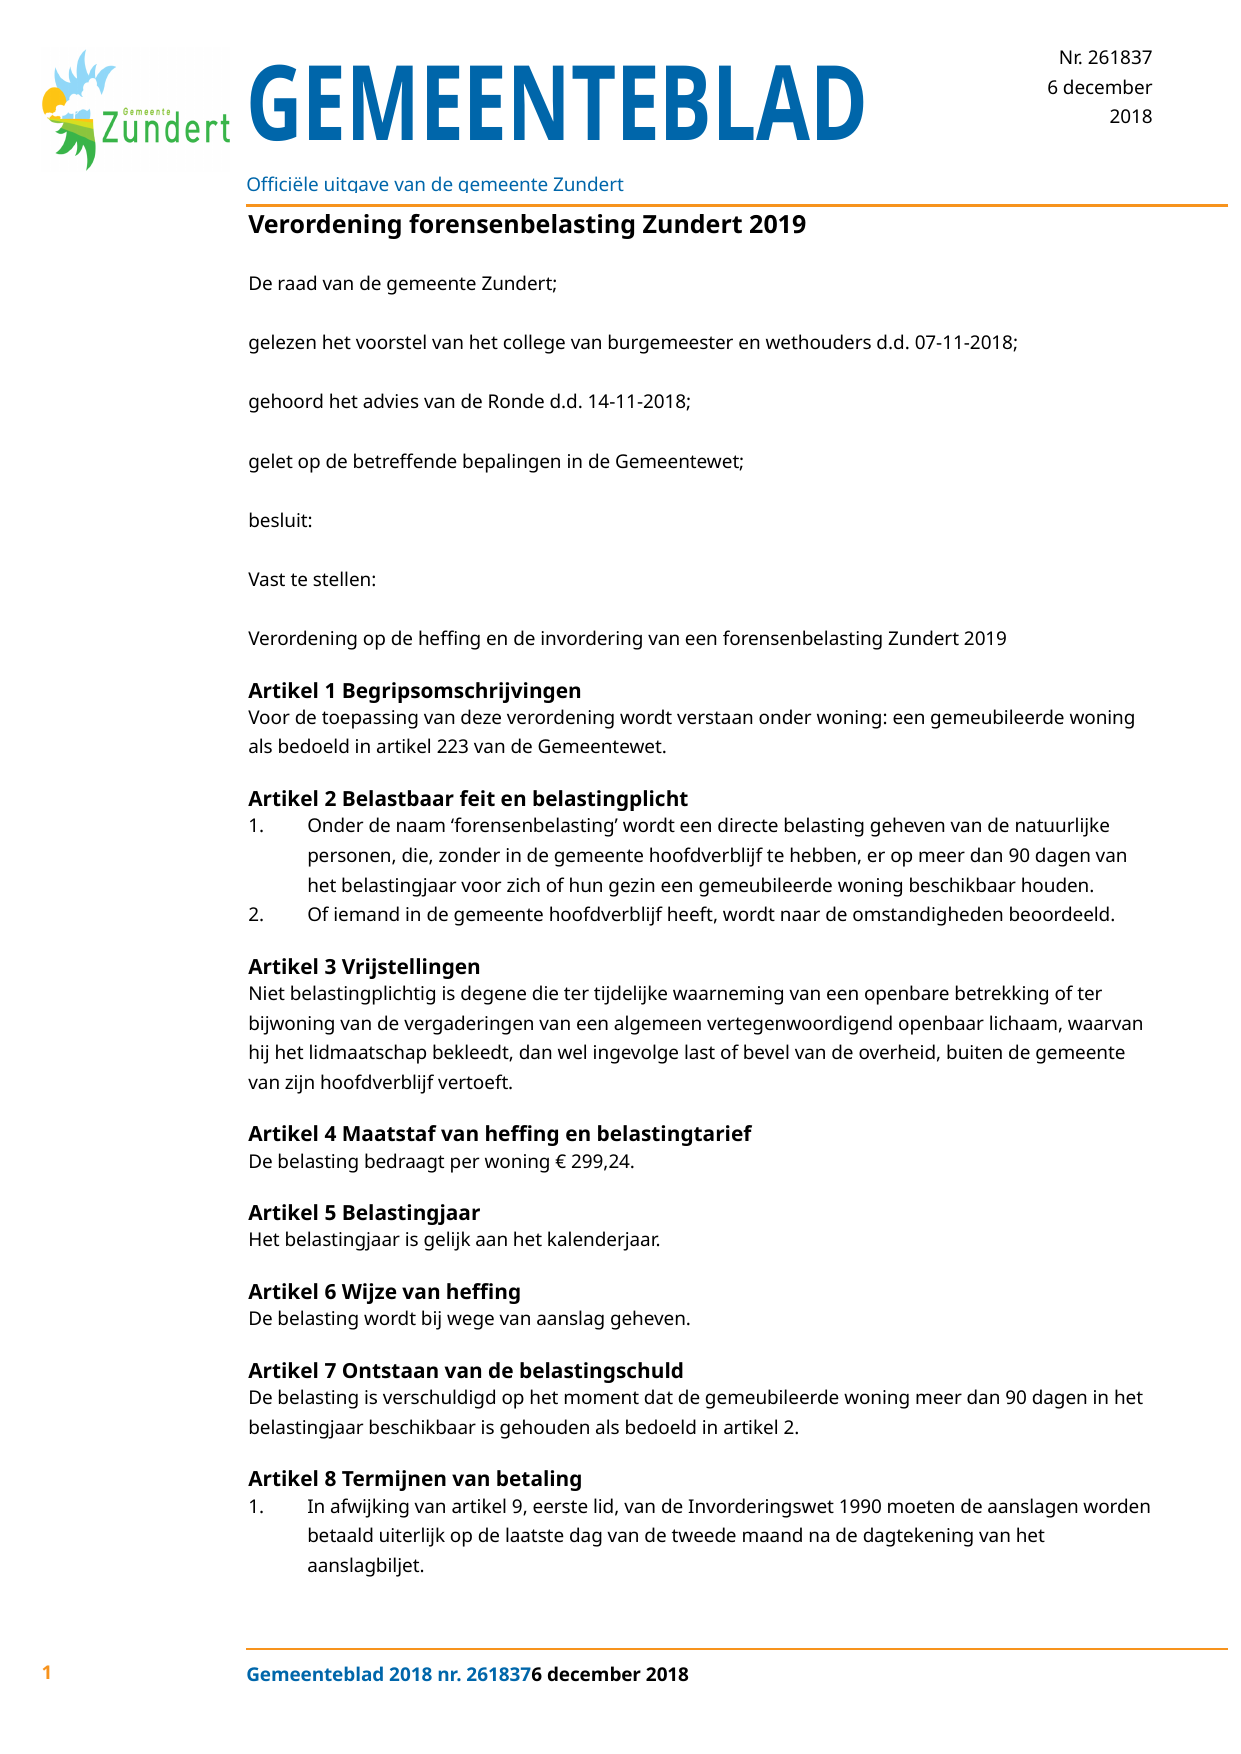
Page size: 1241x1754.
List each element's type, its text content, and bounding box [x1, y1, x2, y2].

list Of iemand in de gemeente hoofdverblijf heeft, wordt naar de omstandigheden beoordeeld. [248, 901, 1152, 927]
text Artikel 1 Begripsomschrijvingen [248, 676, 1152, 704]
text Artikel 7 Ontstaan van de belastingschuld [248, 1356, 1152, 1384]
picture [41, 47, 231, 172]
text Artikel 8 Termijnen van betaling [248, 1464, 1152, 1493]
text Artikel 4 Maatstaf van heffing en belastingtarief [248, 1119, 1152, 1148]
text gelet op de betreffende bepalingen in de Gemeentewet; [248, 448, 1152, 473]
text Artikel 6 Wijze van heffing [248, 1277, 1152, 1306]
text Verordening op de heffing en de invordering van een forensenbelasting Zundert 2019 [248, 625, 1152, 651]
list In afwijking van artikel 9, eerste lid, van de Invorderingswet 1990 moeten de aanslagen worden betaald uiterlijk op de laatste dag van de tweede maand na de dagtekening van het aanslagbiljet. [248, 1493, 1152, 1578]
text Het belastingjaar is gelijk aan het kalenderjaar. [248, 1227, 1152, 1252]
text De raad van de gemeente Zundert; [248, 270, 1152, 296]
text De belasting wordt bij wege van aanslag geheven. [248, 1306, 1152, 1331]
text De belasting is verschuldigd op het moment dat de gemeubileerde woning meer dan 90 dagen in het belastingjaar beschikbaar is gehouden als bedoeld in artikel 2. [248, 1384, 1152, 1440]
text Artikel 2 Belastbaar feit en belastingplicht [248, 784, 1152, 813]
list Onder de naam ‘forensenbelasting’ wordt een directe belasting geheven van de natuurlijke personen, die, zonder in de gemeente hoofdverblijf te hebben, er op meer dan 90 dagen van het belastingjaar voor zich of hun gezin een gemeubileerde woning beschikbaar houden. [248, 813, 1152, 897]
text De belasting bedraagt per woning € 299,24. [248, 1148, 1152, 1173]
text gelezen het voorstel van het college van burgemeester en wethouders d.d. 07-11-2018; [248, 329, 1152, 355]
text Vast te stellen: [248, 566, 1152, 592]
text besluit: [248, 507, 1152, 533]
text Voor de toepassing van deze verordening wordt verstaan onder woning: een gemeubileerde woning als bedoeld in artikel 223 van de Gemeentewet. [248, 704, 1152, 759]
text Artikel 3 Vrijstellingen [248, 952, 1152, 980]
text Artikel 5 Belastingjaar [248, 1198, 1152, 1227]
text Niet belastingplichtig is degene die ter tijdelijke waarneming van een openbare betrekking of ter bijwoning van de vergaderingen van een algemeen vertegenwoordigend openbaar lichaam, waarvan hij het lidmaatschap bekleedt, dan wel ingevolge last of bevel van de overheid, buiten de gemeente van zijn hoofdverblijf vertoeft. [248, 980, 1152, 1095]
text Verordening forensenbelasting Zundert 2019 [248, 207, 1152, 241]
text gehoord het advies van de Ronde d.d. 14-11-2018; [248, 389, 1152, 414]
